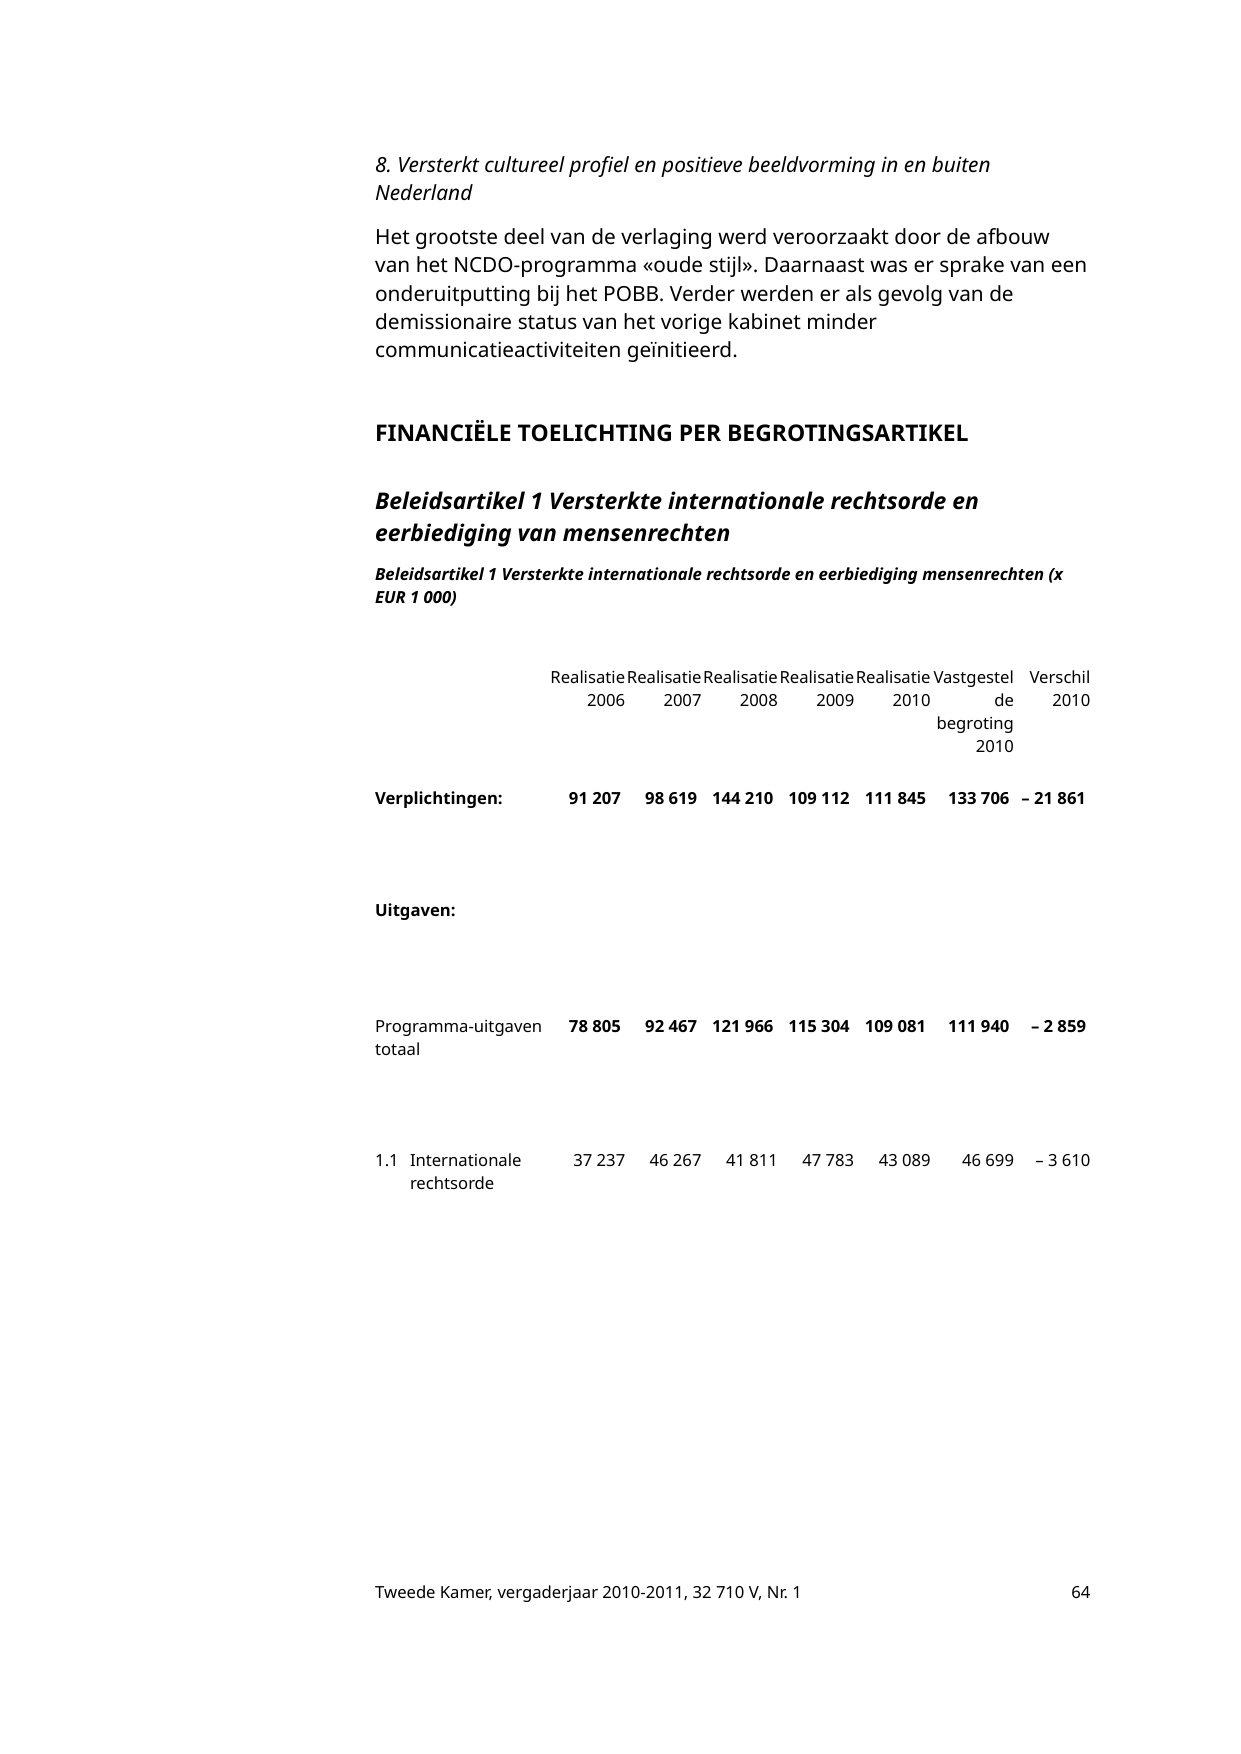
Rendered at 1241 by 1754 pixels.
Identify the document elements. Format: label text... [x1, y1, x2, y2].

table_cell 121 966 [701, 1015, 778, 1090]
table_cell 133 706 [930, 787, 1014, 840]
table_cell [930, 957, 1014, 1015]
table_cell [549, 1090, 625, 1149]
table_cell 109 112 [778, 787, 854, 840]
table_cell [1014, 898, 1090, 957]
table_header Vastgestelde begroting 2010 [930, 666, 1014, 787]
table_cell 91 207 [549, 787, 625, 840]
table_cell 115 304 [778, 1015, 854, 1090]
table_cell [778, 898, 854, 957]
table_cell [930, 1090, 1014, 1149]
table_cell 43 089 [854, 1149, 930, 1224]
table_cell 37 237 [549, 1149, 625, 1224]
table_cell 78 805 [549, 1015, 625, 1090]
table_cell [1014, 1090, 1090, 1149]
table_cell Uitgaven: [375, 898, 548, 957]
table_cell [375, 957, 410, 1015]
table_cell 46 699 [930, 1149, 1014, 1224]
subtitle Beleidsartikel 1 Versterkte internationale rechtsorde en eerbiediging van mensenrechten [375, 485, 1090, 548]
table_cell [701, 1090, 778, 1149]
table_header [410, 666, 548, 787]
table_cell [375, 840, 410, 898]
table_header Realisatie 2010 [854, 666, 930, 787]
table_cell [410, 1224, 548, 1283]
table_cell 92 467 [625, 1015, 701, 1090]
table_cell – 21 861 [1014, 787, 1090, 840]
table_cell 111 940 [930, 1015, 1014, 1090]
table_cell [1014, 957, 1090, 1015]
table_cell – 3 610 [1014, 1149, 1090, 1224]
table_cell [854, 898, 930, 957]
table_cell 1.1 [375, 1149, 410, 1224]
table_cell [854, 957, 930, 1015]
table_cell 111 845 [854, 787, 930, 840]
table_cell [1014, 1224, 1090, 1283]
table_cell [930, 1224, 1014, 1283]
table_cell [625, 840, 701, 898]
table_header Verschil 2010 [1014, 666, 1090, 787]
table_header [375, 666, 410, 787]
table_cell [375, 1090, 410, 1149]
table_header Realisatie 2008 [701, 666, 778, 787]
text Het grootste deel van de verlaging werd veroorzaakt door de afbouw van het NCDO-programma «oude stijl». Daarnaast was er sprake van een onderuitputting bij het POBB. Verder werden er als gevolg van de demissionaire status van het vorige kabinet minder communicatieactiviteiten geïnitieerd. [375, 222, 1090, 364]
table_cell [778, 1224, 854, 1283]
table_cell [410, 957, 548, 1015]
table_cell 144 210 [701, 787, 778, 840]
table_cell [854, 840, 930, 898]
table_header Realisatie 2006 [549, 666, 625, 787]
table_cell [625, 1224, 701, 1283]
table_cell [701, 957, 778, 1015]
text 8. Versterkt cultureel profiel en positieve beeldvorming in en buiten Nederland [375, 150, 1090, 207]
table_cell [778, 1090, 854, 1149]
table_header Realisatie 2009 [778, 666, 854, 787]
table_cell [701, 840, 778, 898]
table_cell 47 783 [778, 1149, 854, 1224]
table_cell [778, 840, 854, 898]
table_cell [854, 1224, 930, 1283]
table_cell – 2 859 [1014, 1015, 1090, 1090]
table_cell 46 267 [625, 1149, 701, 1224]
table_cell [410, 1090, 548, 1149]
table_cell [930, 898, 1014, 957]
table_cell [1014, 840, 1090, 898]
table_cell [375, 1224, 410, 1283]
table_cell 109 081 [854, 1015, 930, 1090]
table_cell Internationale rechtsorde [410, 1149, 548, 1224]
table_cell [854, 1090, 930, 1149]
table_cell [701, 1224, 778, 1283]
subtitle FINANCIËLE TOELICHTING PER BEGROTINGSARTIKEL [375, 417, 1090, 448]
table_cell [625, 898, 701, 957]
table_cell [549, 1224, 625, 1283]
table_cell [549, 898, 625, 957]
table_cell [930, 840, 1014, 898]
table_cell [701, 898, 778, 957]
table_cell [625, 957, 701, 1015]
table_cell Verplichtingen: [375, 787, 548, 840]
table_cell 41 811 [701, 1149, 778, 1224]
table_cell [410, 840, 548, 898]
table_cell 98 619 [625, 787, 701, 840]
table_cell [778, 957, 854, 1015]
table_cell [549, 957, 625, 1015]
table_cell [625, 1090, 701, 1149]
table_header Realisatie 2007 [625, 666, 701, 787]
table_cell Programma-uitgaven totaal [375, 1015, 548, 1090]
text Beleidsartikel 1 Versterkte internationale rechtsorde en eerbiediging mensenrechten (x EUR 1 000) [375, 563, 1090, 608]
table_cell [549, 840, 625, 898]
